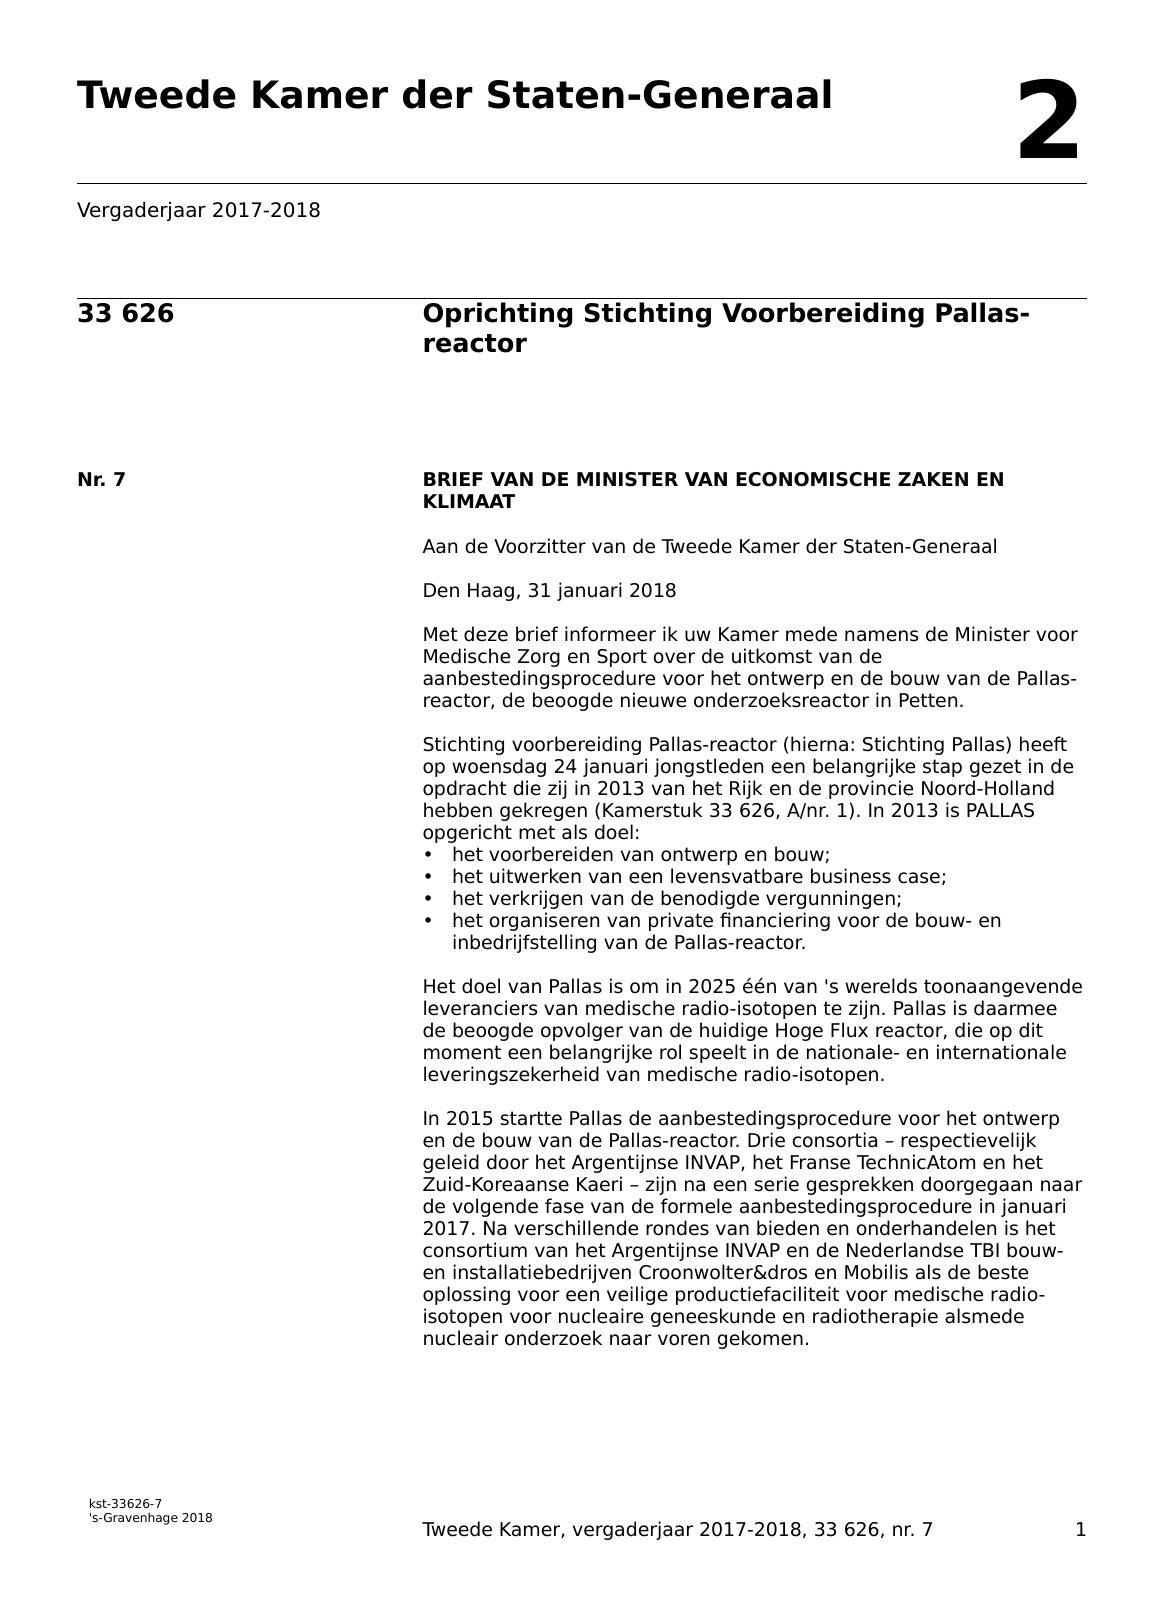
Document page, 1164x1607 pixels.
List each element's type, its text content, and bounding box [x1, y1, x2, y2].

text • het verkrijgen van de benodigde vergunningen; [422, 888, 1087, 910]
table_header Tweede Kamer der Staten-Generaal [77, 59, 886, 183]
text Aan de Voorzitter van de Tweede Kamer der Staten-Generaal [422, 536, 1087, 557]
subtitle Nr. 7 BRIEF VAN DE MINISTER VAN ECONOMISCHE ZAKEN EN KLIMAAT [77, 469, 1087, 513]
text kst-33626-7 [88, 1497, 323, 1511]
text 's-Gravenhage 2018 [88, 1511, 323, 1525]
text • het uitwerken van een levensvatbare business case; [422, 866, 1087, 888]
text • het voorbereiden van ontwerp en bouw; [422, 844, 1087, 866]
text Stichting voorbereiding Pallas-reactor (hierna: Stichting Pallas) heeft op woensdag 24 januari jongstleden een belangrijke stap gezet in de opdracht die zij in 2013 van het Rijk en de provincie Noord-Holland hebben gekregen (Kamerstuk 33 626, A/nr. 1). In 2013 is PALLAS opgericht met als doel: [422, 734, 1087, 844]
table_header 2 [886, 59, 1087, 183]
text • het organiseren van private financiering voor de bouw- en inbedrijfstelling van de Pallas-reactor. [422, 910, 1087, 954]
text Met deze brief informeer ik uw Kamer mede namens de Minister voor Medische Zorg en Sport over de uitkomst van de aanbestedingsprocedure voor het ontwerp en de bouw van de Pallas-reactor, de beoogde nieuwe onderzoeksreactor in Petten. [422, 624, 1087, 712]
subtitle 33 626 Oprichting Stichting Voorbereiding Pallas-reactor [77, 299, 1087, 358]
text Het doel van Pallas is om in 2025 één van 's werelds toonaangevende leveranciers van medische radio-isotopen te zijn. Pallas is daarmee de beoogde opvolger van de huidige Hoge Flux reactor, die op dit moment een belangrijke rol speelt in de nationale- en internationale leveringszekerheid van medische radio-isotopen. [422, 976, 1087, 1086]
text In 2015 startte Pallas de aanbestedingsprocedure voor het ontwerp en de bouw van de Pallas-reactor. Drie consortia – respectievelijk geleid door het Argentijnse INVAP, het Franse TechnicAtom en het Zuid-Koreaanse Kaeri – zijn na een serie gesprekken doorgegaan naar de volgende fase van de formele aanbestedingsprocedure in januari 2017. Na verschillende rondes van bieden en onderhandelen is het consortium van het Argentijnse INVAP en de Nederlandse TBI bouw- en installatiebedrijven Croonwolter&dros en Mobilis als de beste oplossing voor een veilige productiefaciliteit voor medische radio-isotopen voor nucleaire geneeskunde en radiotherapie alsmede nucleair onderzoek naar voren gekomen. [422, 1108, 1087, 1350]
text Den Haag, 31 januari 2018 [422, 580, 1087, 602]
table_cell Vergaderjaar 2017-2018 [77, 184, 1087, 298]
